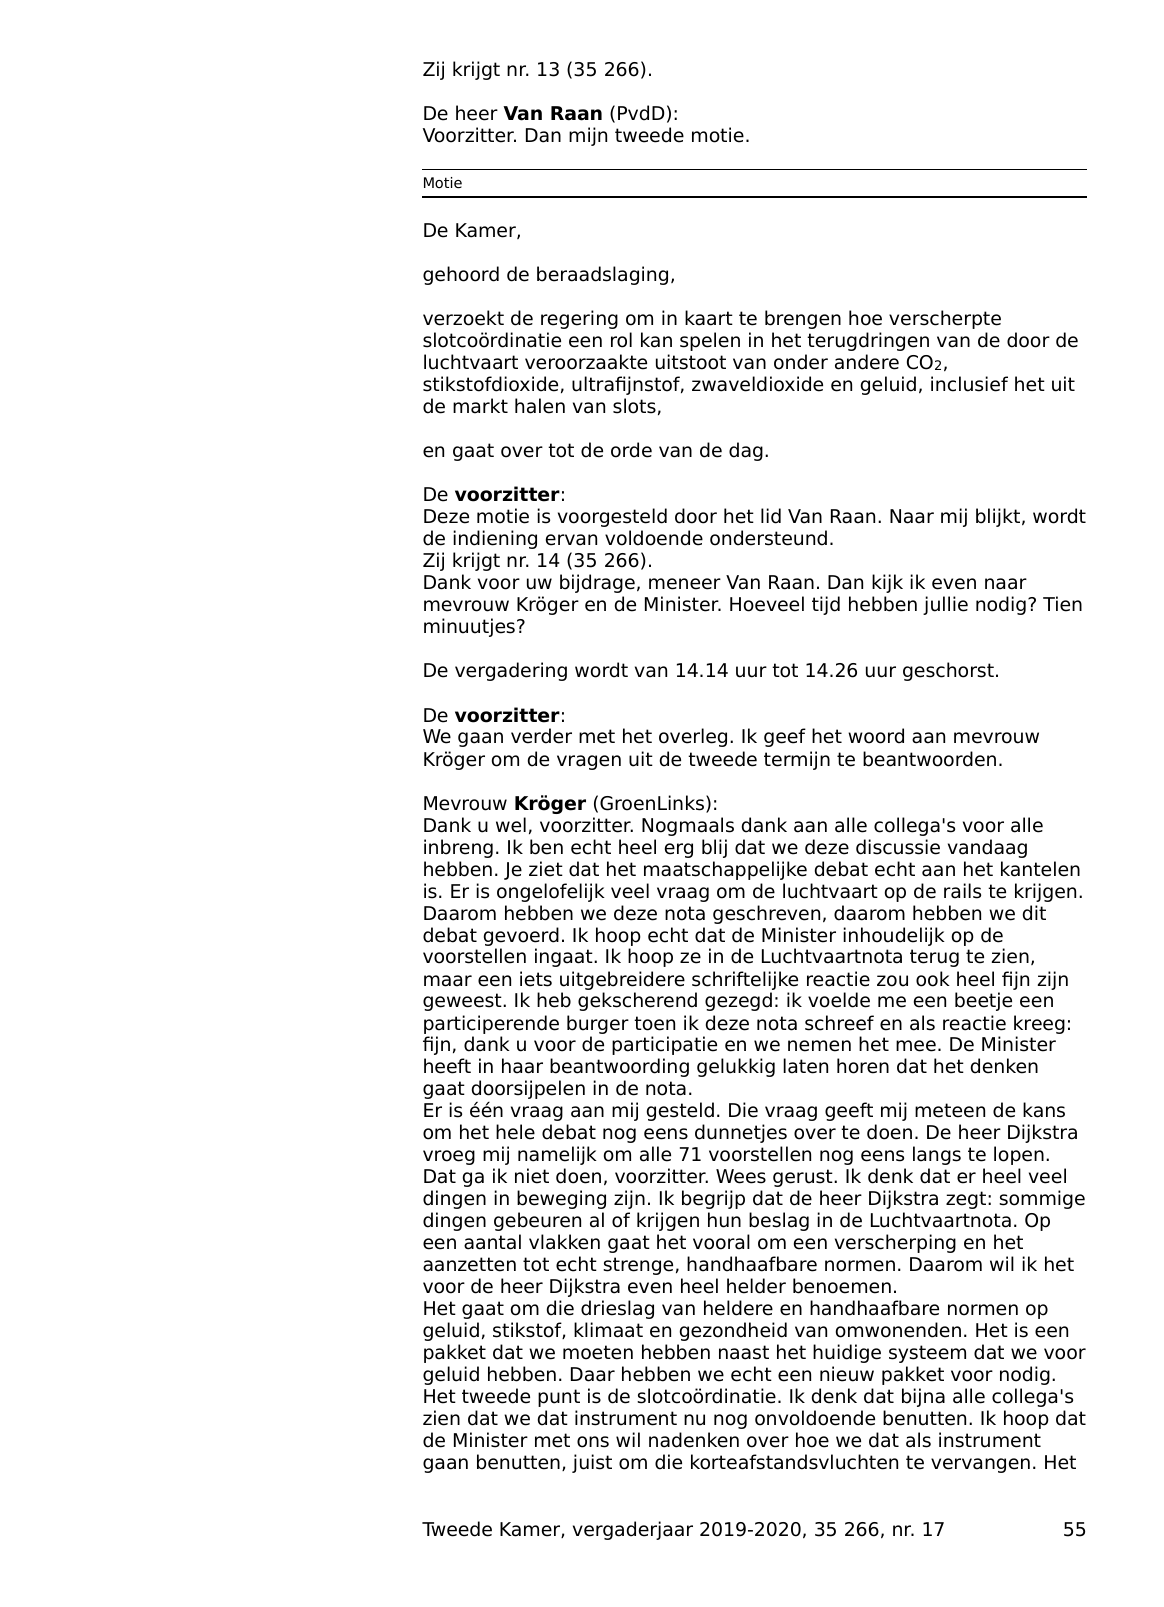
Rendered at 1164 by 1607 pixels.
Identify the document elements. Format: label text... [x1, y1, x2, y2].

text De voorzitter: [422, 484, 1087, 506]
text Voorzitter. Dan mijn tweede motie. [422, 125, 1087, 147]
text Het gaat om die drieslag van heldere en handhaafbare normen op geluid, stikstof, klimaat en gezondheid van omwonenden. Het is een pakket dat we moeten hebben naast het huidige systeem dat we voor geluid hebben. Daar hebben we echt een nieuw pakket voor nodig. Het tweede punt is de slotcoördinatie. Ik denk dat bijna alle collega's zien dat we dat instrument nu nog onvoldoende benutten. Ik hoop dat de Minister met ons wil nadenken over hoe we dat als instrument gaan benutten, juist om die korteafstandsvluchten te vervangen. Het [422, 1298, 1087, 1474]
text Dank u wel, voorzitter. Nogmaals dank aan alle collega's voor alle inbreng. Ik ben echt heel erg blij dat we deze discussie vandaag hebben. Je ziet dat het maatschappelijke debat echt aan het kantelen is. Er is ongelofelijk veel vraag om de luchtvaart op de rails te krijgen. Daarom hebben we deze nota geschreven, daarom hebben we dit debat gevoerd. Ik hoop echt dat de Minister inhoudelijk op de voorstellen ingaat. Ik hoop ze in de Luchtvaartnota terug te zien, maar een iets uitgebreidere schriftelijke reactie zou ook heel fijn zijn geweest. Ik heb gekscherend gezegd: ik voelde me een beetje een participerende burger toen ik deze nota schreef en als reactie kreeg: fijn, dank u voor de participatie en we nemen het mee. De Minister heeft in haar beantwoording gelukkig laten horen dat het denken gaat doorsijpelen in de nota. [422, 814, 1087, 1100]
text De vergadering wordt van 14.14 uur tot 14.26 uur geschorst. [422, 660, 1087, 682]
text Dank voor uw bijdrage, meneer Van Raan. Dan kijk ik even naar mevrouw Kröger en de Minister. Hoeveel tijd hebben jullie nodig? Tien minuutjes? [422, 572, 1087, 638]
text De voorzitter: [422, 704, 1087, 726]
table_header Motie [422, 170, 1087, 196]
text Zij krijgt nr. 13 (35 266). [422, 59, 1087, 81]
text Mevrouw Kröger (GroenLinks): [422, 793, 1087, 814]
text De heer Van Raan (PvdD): [422, 103, 1087, 125]
text verzoekt de regering om in kaart te brengen hoe verscherpte slotcoördinatie een rol kan spelen in het terugdringen van de door de luchtvaart veroorzaakte uitstoot van onder andere CO2, stikstofdioxide, ultrafijnstof, zwaveldioxide en geluid, inclusief het uit de markt halen van slots, [422, 308, 1087, 418]
text Er is één vraag aan mij gesteld. Die vraag geeft mij meteen de kans om het hele debat nog eens dunnetjes over te doen. De heer Dijkstra vroeg mij namelijk om alle 71 voorstellen nog eens langs te lopen. Dat ga ik niet doen, voorzitter. Wees gerust. Ik denk dat er heel veel dingen in beweging zijn. Ik begrijp dat de heer Dijkstra zegt: sommige dingen gebeuren al of krijgen hun beslag in de Luchtvaartnota. Op een aantal vlakken gaat het vooral om een verscherping en het aanzetten tot echt strenge, handhaafbare normen. Daarom wil ik het voor de heer Dijkstra even heel helder benoemen. [422, 1100, 1087, 1298]
text De Kamer, [422, 220, 1087, 242]
text We gaan verder met het overleg. Ik geef het woord aan mevrouw Kröger om de vragen uit de tweede termijn te beantwoorden. [422, 726, 1087, 770]
text Zij krijgt nr. 14 (35 266). [422, 550, 1087, 572]
text gehoord de beraadslaging, [422, 264, 1087, 286]
text en gaat over tot de orde van de dag. [422, 440, 1087, 462]
text Deze motie is voorgesteld door het lid Van Raan. Naar mij blijkt, wordt de indiening ervan voldoende ondersteund. [422, 506, 1087, 550]
